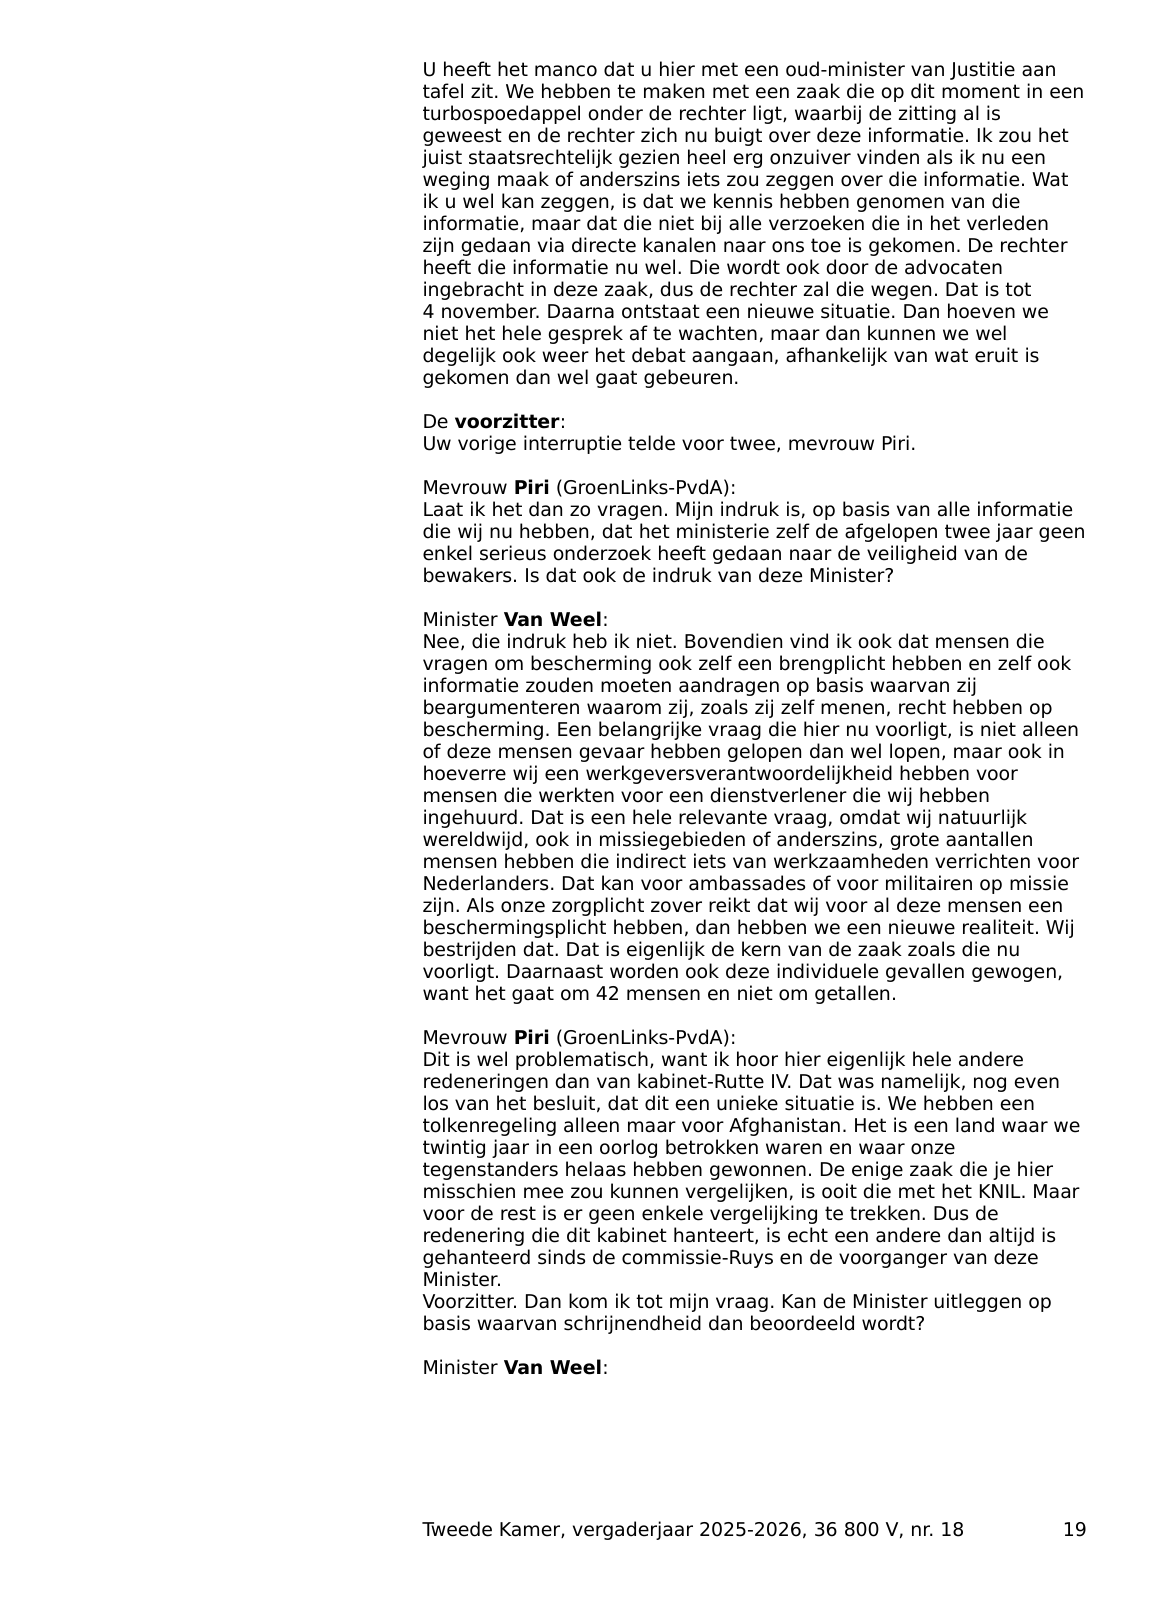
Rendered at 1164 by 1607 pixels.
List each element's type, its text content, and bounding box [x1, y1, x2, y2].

text Mevrouw Piri (GroenLinks-PvdA): [422, 1027, 1087, 1049]
text Dit is wel problematisch, want ik hoor hier eigenlijk hele andere redeneringen dan van kabinet-Rutte IV. Dat was namelijk, nog even los van het besluit, dat dit een unieke situatie is. We hebben een tolkenregeling alleen maar voor Afghanistan. Het is een land waar we twintig jaar in een oorlog betrokken waren en waar onze tegenstanders helaas hebben gewonnen. De enige zaak die je hier misschien mee zou kunnen vergelijken, is ooit die met het KNIL. Maar voor de rest is er geen enkele vergelijking te trekken. Dus de redenering die dit kabinet hanteert, is echt een andere dan altijd is gehanteerd sinds de commissie-Ruys en de voorganger van deze Minister. [422, 1049, 1087, 1291]
text Nee, die indruk heb ik niet. Bovendien vind ik ook dat mensen die vragen om bescherming ook zelf een brengplicht hebben en zelf ook informatie zouden moeten aandragen op basis waarvan zij beargumenteren waarom zij, zoals zij zelf menen, recht hebben op bescherming. Een belangrijke vraag die hier nu voorligt, is niet alleen of deze mensen gevaar hebben gelopen dan wel lopen, maar ook in hoeverre wij een werkgeversverantwoordelijkheid hebben voor mensen die werkten voor een dienstverlener die wij hebben ingehuurd. Dat is een hele relevante vraag, omdat wij natuurlijk wereldwijd, ook in missiegebieden of anderszins, grote aantallen mensen hebben die indirect iets van werkzaamheden verrichten voor Nederlanders. Dat kan voor ambassades of voor militairen op missie zijn. Als onze zorgplicht zover reikt dat wij voor al deze mensen een beschermingsplicht hebben, dan hebben we een nieuwe realiteit. Wij bestrijden dat. Dat is eigenlijk de kern van de zaak zoals die nu voorligt. Daarnaast worden ook deze individuele gevallen gewogen, want het gaat om 42 mensen en niet om getallen. [422, 631, 1087, 1005]
text Mevrouw Piri (GroenLinks-PvdA): [422, 477, 1087, 499]
text Minister Van Weel: [422, 1357, 1087, 1379]
text Voorzitter. Dan kom ik tot mijn vraag. Kan de Minister uitleggen op basis waarvan schrijnendheid dan beoordeeld wordt? [422, 1291, 1087, 1335]
text U heeft het manco dat u hier met een oud-minister van Justitie aan tafel zit. We hebben te maken met een zaak die op dit moment in een turbospoedappel onder de rechter ligt, waarbij de zitting al is geweest en de rechter zich nu buigt over deze informatie. Ik zou het juist staatsrechtelijk gezien heel erg onzuiver vinden als ik nu een weging maak of anderszins iets zou zeggen over die informatie. Wat ik u wel kan zeggen, is dat we kennis hebben genomen van die informatie, maar dat die niet bij alle verzoeken die in het verleden zijn gedaan via directe kanalen naar ons toe is gekomen. De rechter heeft die informatie nu wel. Die wordt ook door de advocaten ingebracht in deze zaak, dus de rechter zal die wegen. Dat is tot 4 november. Daarna ontstaat een nieuwe situatie. Dan hoeven we niet het hele gesprek af te wachten, maar dan kunnen we wel degelijk ook weer het debat aangaan, afhankelijk van wat eruit is gekomen dan wel gaat gebeuren. [422, 59, 1087, 389]
text Laat ik het dan zo vragen. Mijn indruk is, op basis van alle informatie die wij nu hebben, dat het ministerie zelf de afgelopen twee jaar geen enkel serieus onderzoek heeft gedaan naar de veiligheid van de bewakers. Is dat ook de indruk van deze Minister? [422, 499, 1087, 587]
text Uw vorige interruptie telde voor twee, mevrouw Piri. [422, 433, 1087, 455]
text De voorzitter: [422, 411, 1087, 433]
text Minister Van Weel: [422, 609, 1087, 631]
